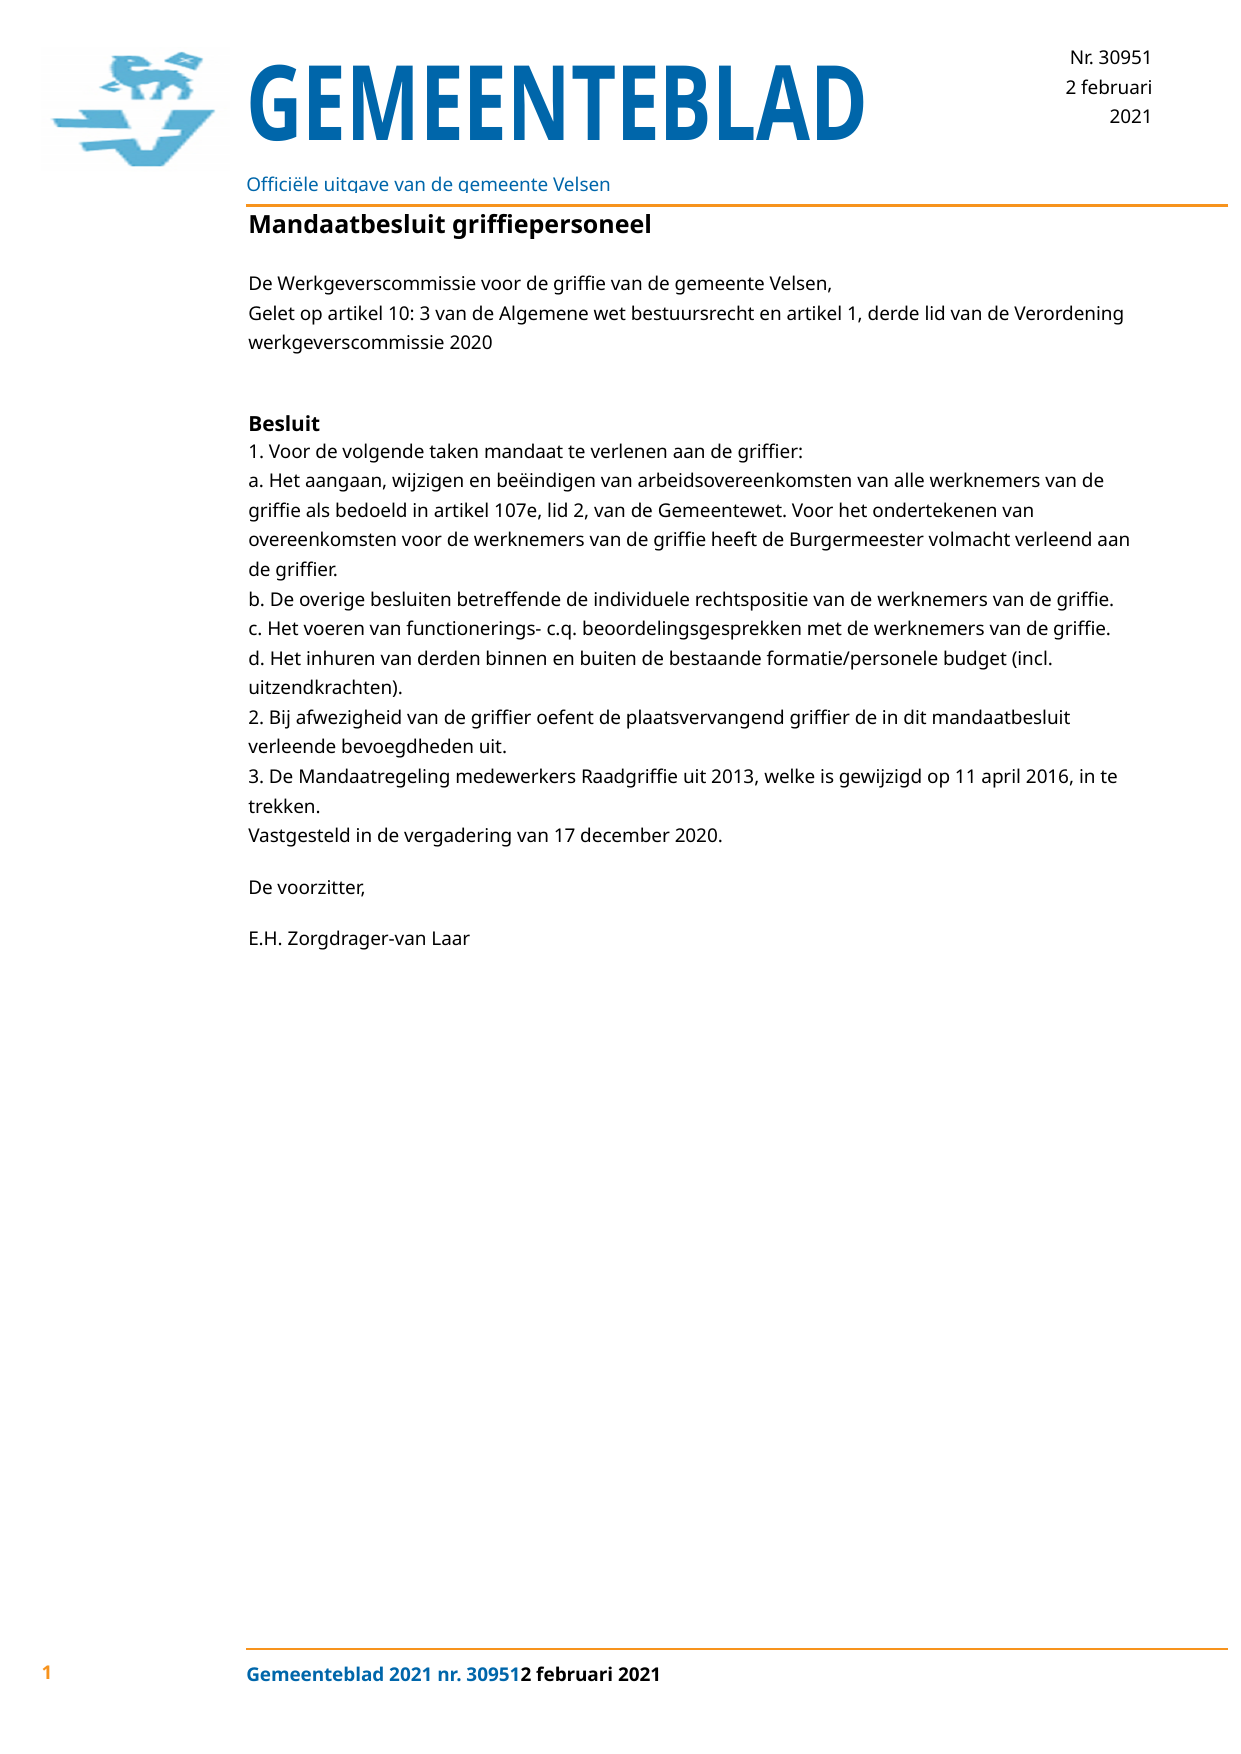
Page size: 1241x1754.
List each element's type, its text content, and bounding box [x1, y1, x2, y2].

text Besluit [248, 409, 1152, 438]
text 1. Voor de volgende taken mandaat te verlenen aan de griffier: [248, 438, 1152, 464]
text c. Het voeren van functionerings- c.q. beoordelingsgesprekken met de werknemers van de griffie. [248, 615, 1152, 641]
text E.H. Zorgdrager-van Laar [248, 925, 1152, 951]
text b. De overige besluiten betreffende de individuele rechtspositie van de werknemers van de griffie. [248, 586, 1152, 612]
text d. Het inhuren van derden binnen en buiten de bestaande formatie/personele budget (incl. uitzendkrachten). [248, 645, 1152, 700]
text De Werkgeverscommissie voor de griffie van de gemeente Velsen, [248, 270, 1152, 296]
picture [41, 47, 231, 172]
text 3. De Mandaatregeling medewerkers Raadgriffie uit 2013, welke is gewijzigd op 11 april 2016, in te trekken. [248, 763, 1152, 819]
text Gelet op artikel 10: 3 van de Algemene wet bestuursrecht en artikel 1, derde lid van de Verordening werkgeverscommissie 2020 [248, 300, 1152, 355]
text Mandaatbesluit griffiepersoneel [248, 207, 1152, 241]
text De voorzitter, [248, 874, 1152, 900]
text Vastgesteld in de vergadering van 17 december 2020. [248, 822, 1152, 848]
text 2. Bij afwezigheid van de griffier oefent de plaatsvervangend griffier de in dit mandaatbesluit verleende bevoegdheden uit. [248, 704, 1152, 759]
text a. Het aangaan, wijzigen en beëindigen van arbeidsovereenkomsten van alle werknemers van de griffie als bedoeld in artikel 107e, lid 2, van de Gemeentewet. Voor het ondertekenen van overeenkomsten voor de werknemers van de griffie heeft de Burgermeester volmacht verleend aan de griffier. [248, 467, 1152, 582]
